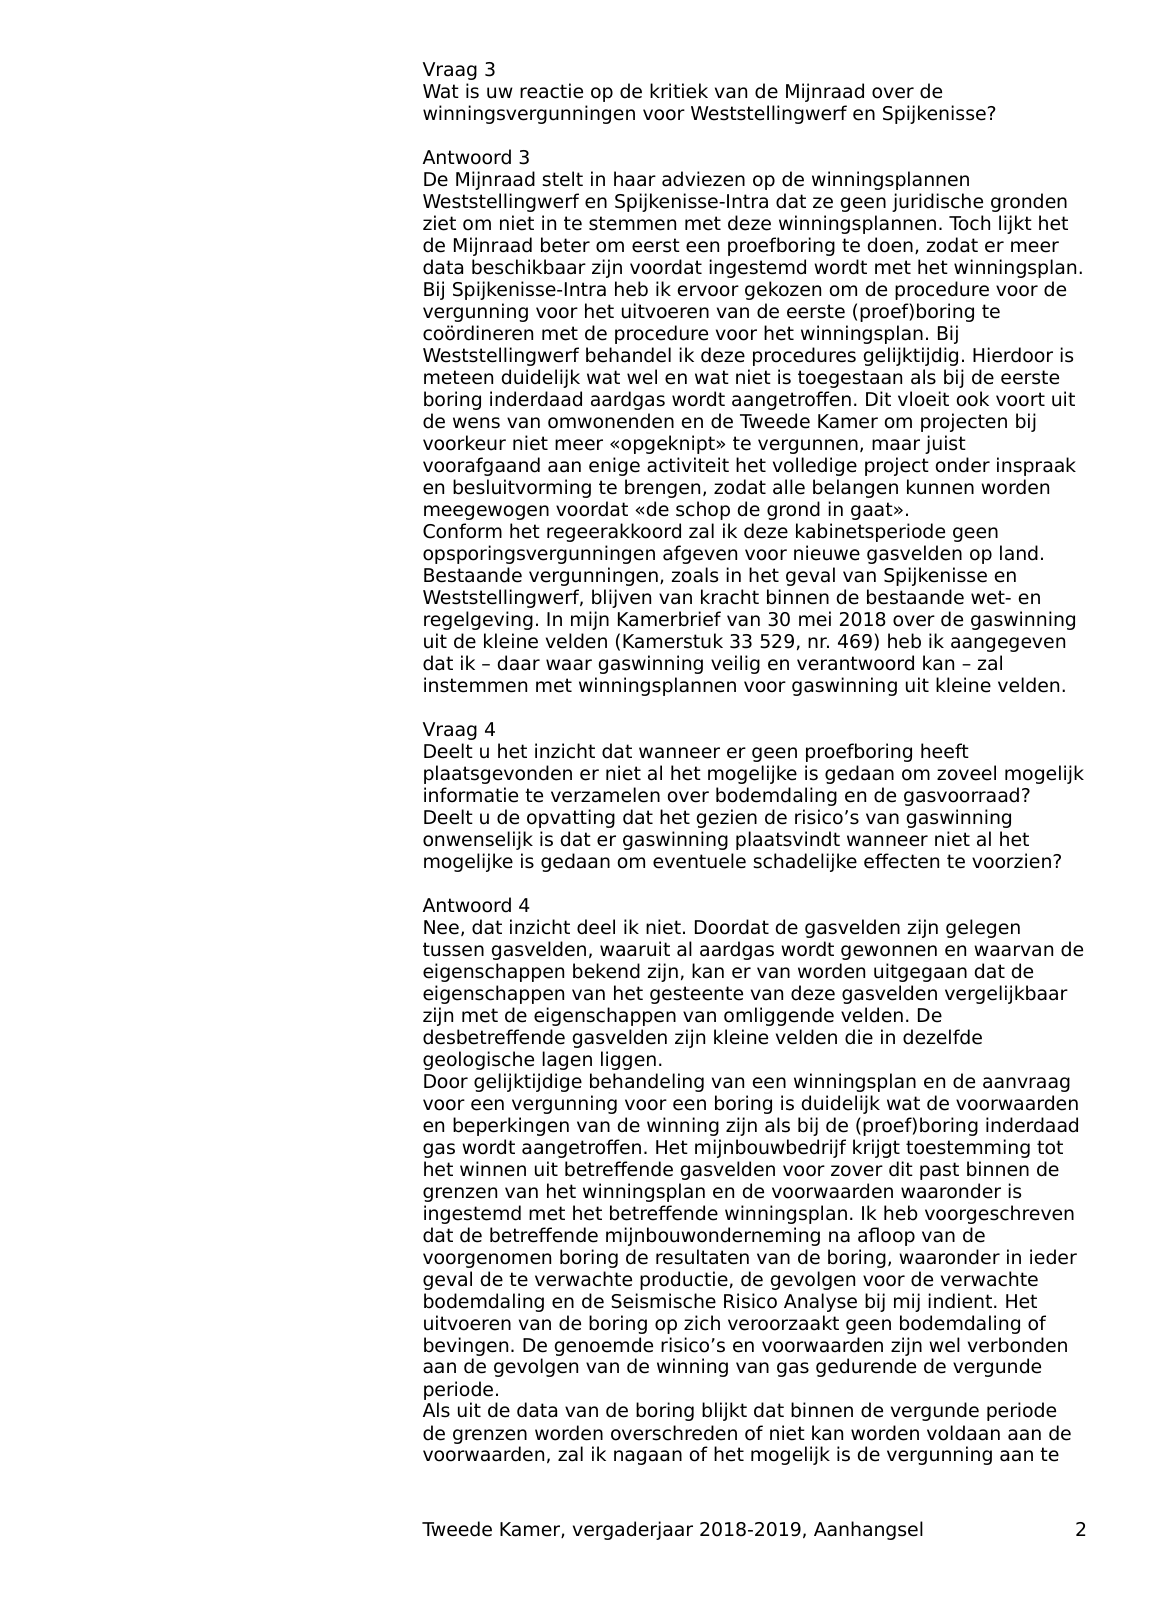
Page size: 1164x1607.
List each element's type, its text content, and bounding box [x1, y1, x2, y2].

text Antwoord 3 [422, 147, 1087, 169]
text Door gelijktijdige behandeling van een winningsplan en de aanvraag voor een vergunning voor een boring is duidelijk wat de voorwaarden en beperkingen van de winning zijn als bij de (proef)boring inderdaad gas wordt aangetroffen. Het mijnbouwbedrijf krijgt toestemming tot het winnen uit betreffende gasvelden voor zover dit past binnen de grenzen van het winningsplan en de voorwaarden waaronder is ingestemd met het betreffende winningsplan. Ik heb voorgeschreven dat de betreffende mijnbouwonderneming na afloop van de voorgenomen boring de resultaten van de boring, waaronder in ieder geval de te verwachte productie, de gevolgen voor de verwachte bodemdaling en de Seismische Risico Analyse bij mij indient. Het uitvoeren van de boring op zich veroorzaakt geen bodemdaling of bevingen. De genoemde risico’s en voorwaarden zijn wel verbonden aan de gevolgen van de winning van gas gedurende de vergunde periode. [422, 1071, 1087, 1400]
text Deelt u het inzicht dat wanneer er geen proefboring heeft plaatsgevonden er niet al het mogelijke is gedaan om zoveel mogelijk informatie te verzamelen over bodemdaling en de gasvoorraad? Deelt u de opvatting dat het gezien de risico’s van gaswinning onwenselijk is dat er gaswinning plaatsvindt wanneer niet al het mogelijke is gedaan om eventuele schadelijke effecten te voorzien? [422, 741, 1087, 873]
text Conform het regeerakkoord zal ik deze kabinetsperiode geen opsporingsvergunningen afgeven voor nieuwe gasvelden op land. Bestaande vergunningen, zoals in het geval van Spijkenisse en Weststellingwerf, blijven van kracht binnen de bestaande wet- en regelgeving. In mijn Kamerbrief van 30 mei 2018 over de gaswinning uit de kleine velden (Kamerstuk 33 529, nr. 469) heb ik aangegeven dat ik – daar waar gaswinning veilig en verantwoord kan – zal instemmen met winningsplannen voor gaswinning uit kleine velden. [422, 521, 1087, 697]
text Vraag 3 [422, 59, 1087, 81]
text Bij Spijkenisse-Intra heb ik ervoor gekozen om de procedure voor de vergunning voor het uitvoeren van de eerste (proef)boring te coördineren met de procedure voor het winningsplan. Bij Weststellingwerf behandel ik deze procedures gelijktijdig. Hierdoor is meteen duidelijk wat wel en wat niet is toegestaan als bij de eerste boring inderdaad aardgas wordt aangetroffen. Dit vloeit ook voort uit de wens van omwonenden en de Tweede Kamer om projecten bij voorkeur niet meer «opgeknipt» te vergunnen, maar juist voorafgaand aan enige activiteit het volledige project onder inspraak en besluitvorming te brengen, zodat alle belangen kunnen worden meegewogen voordat «de schop de grond in gaat». [422, 279, 1087, 521]
text Als uit de data van de boring blijkt dat binnen de vergunde periode de grenzen worden overschreden of niet kan worden voldaan aan de voorwaarden, zal ik nagaan of het mogelijk is de vergunning aan te [422, 1400, 1087, 1466]
text De Mijnraad stelt in haar adviezen op de winningsplannen Weststellingwerf en Spijkenisse-Intra dat ze geen juridische gronden ziet om niet in te stemmen met deze winningsplannen. Toch lijkt het de Mijnraad beter om eerst een proefboring te doen, zodat er meer data beschikbaar zijn voordat ingestemd wordt met het winningsplan. [422, 169, 1087, 279]
text Nee, dat inzicht deel ik niet. Doordat de gasvelden zijn gelegen tussen gasvelden, waaruit al aardgas wordt gewonnen en waarvan de eigenschappen bekend zijn, kan er van worden uitgegaan dat de eigenschappen van het gesteente van deze gasvelden vergelijkbaar zijn met de eigenschappen van omliggende velden. De desbetreffende gasvelden zijn kleine velden die in dezelfde geologische lagen liggen. [422, 917, 1087, 1071]
text Vraag 4 [422, 719, 1087, 741]
text Antwoord 4 [422, 895, 1087, 917]
text Wat is uw reactie op de kritiek van de Mijnraad over de winningsvergunningen voor Weststellingwerf en Spijkenisse? [422, 81, 1087, 125]
